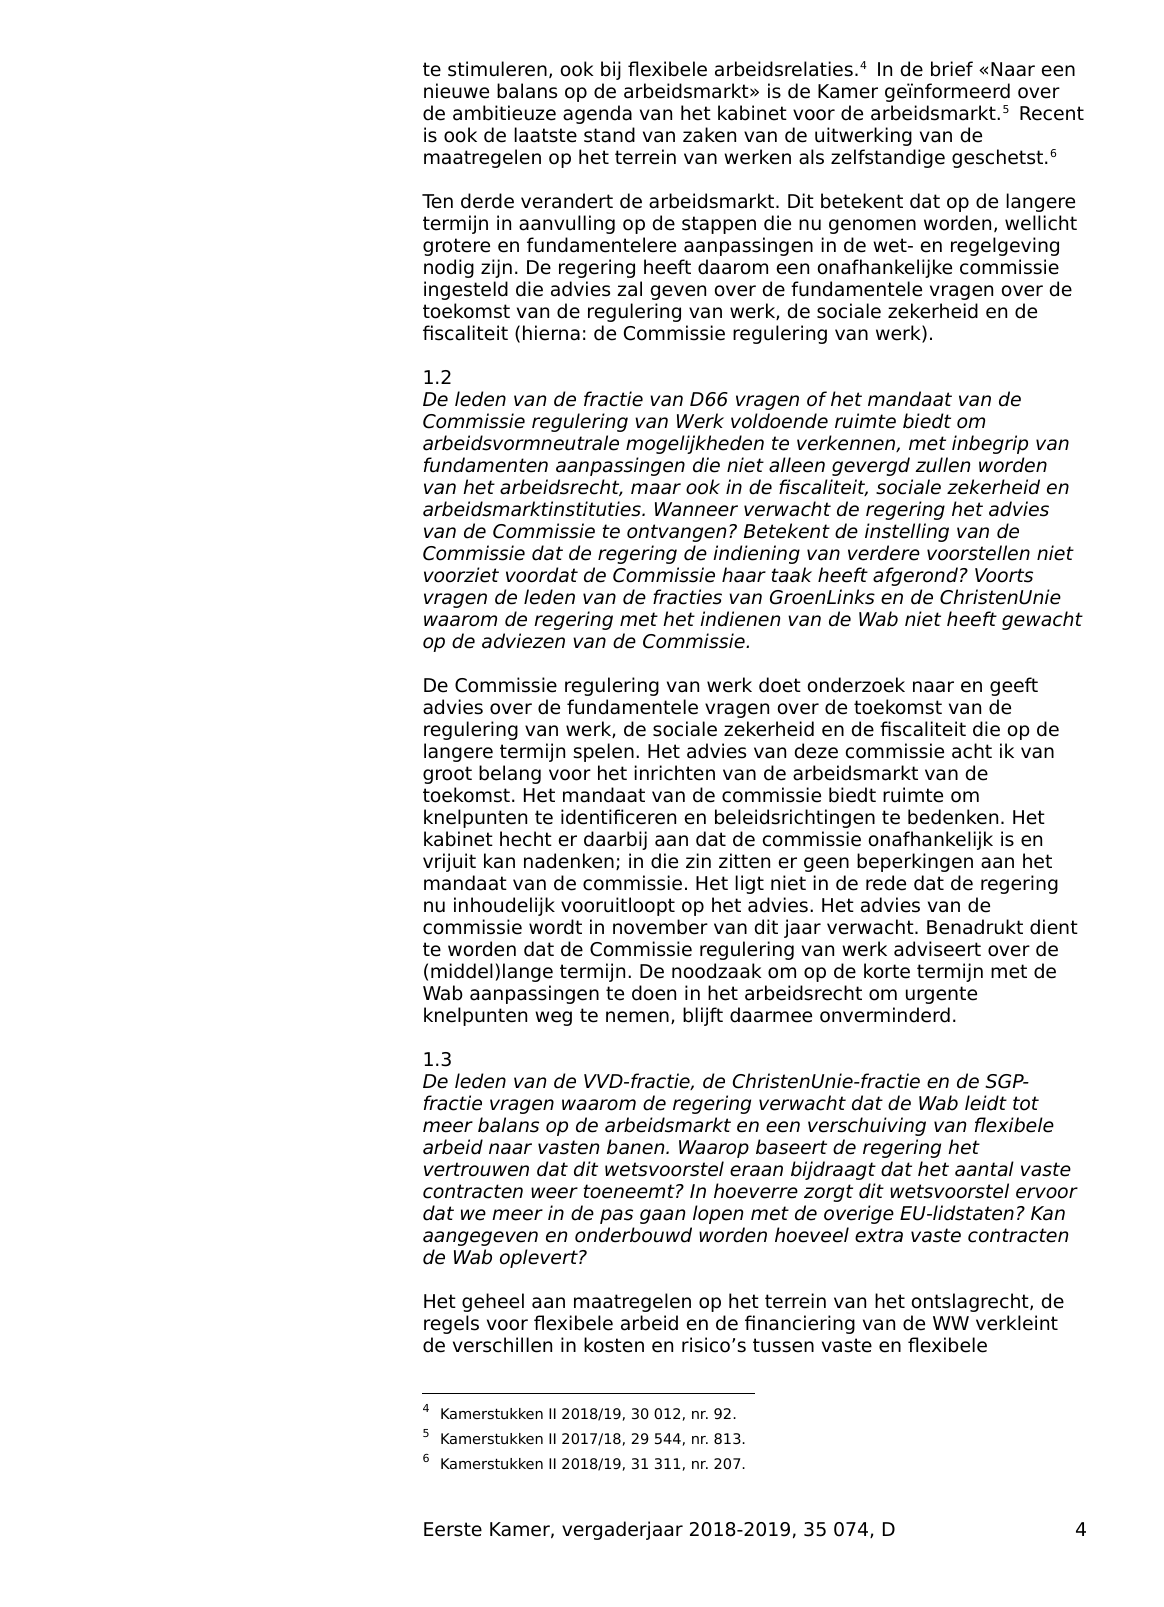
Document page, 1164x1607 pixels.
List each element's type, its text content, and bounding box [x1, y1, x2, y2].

text De leden van de fractie van D66 vragen of het mandaat van de Commissie regulering van Werk voldoende ruimte biedt om arbeidsvormneutrale mogelijkheden te verkennen, met inbegrip van fundamenten aanpassingen die niet alleen gevergd zullen worden van het arbeidsrecht, maar ook in de fiscaliteit, sociale zekerheid en arbeidsmarktinstituties. Wanneer verwacht de regering het advies van de Commissie te ontvangen? Betekent de instelling van de Commissie dat de regering de indiening van verdere voorstellen niet voorziet voordat de Commissie haar taak heeft afgerond? Voorts vragen de leden van de fracties van GroenLinks en de ChristenUnie waarom de regering met het indienen van de Wab niet heeft gewacht op de adviezen van de Commissie. [422, 389, 1087, 653]
text te stimuleren, ook bij flexibele arbeidsrelaties. In de brief «Naar een nieuwe balans op de arbeidsmarkt» is de Kamer geïnformeerd over de ambitieuze agenda van het kabinet voor de arbeidsmarkt. Recent is ook de laatste stand van zaken van de uitwerking van de maatregelen op het terrein van werken als zelfstandige geschetst. [422, 59, 1087, 169]
text De leden van de VVD-fractie, de ChristenUnie-fractie en de SGP-fractie vragen waarom de regering verwacht dat de Wab leidt tot meer balans op de arbeidsmarkt en een verschuiving van flexibele arbeid naar vasten banen. Waarop baseert de regering het vertrouwen dat dit wetsvoorstel eraan bijdraagt dat het aantal vaste contracten weer toeneemt? In hoeverre zorgt dit wetsvoorstel ervoor dat we meer in de pas gaan lopen met de overige EU-lidstaten? Kan aangegeven en onderbouwd worden hoeveel extra vaste contracten de Wab oplevert? [422, 1071, 1087, 1269]
text De Commissie regulering van werk doet onderzoek naar en geeft advies over de fundamentele vragen over de toekomst van de regulering van werk, de sociale zekerheid en de fiscaliteit die op de langere termijn spelen. Het advies van deze commissie acht ik van groot belang voor het inrichten van de arbeidsmarkt van de toekomst. Het mandaat van de commissie biedt ruimte om knelpunten te identificeren en beleidsrichtingen te bedenken. Het kabinet hecht er daarbij aan dat de commissie onafhankelijk is en vrijuit kan nadenken; in die zin zitten er geen beperkingen aan het mandaat van de commissie. Het ligt niet in de rede dat de regering nu inhoudelijk vooruitloopt op het advies. Het advies van de commissie wordt in november van dit jaar verwacht. Benadrukt dient te worden dat de Commissie regulering van werk adviseert over de (middel)lange termijn. De noodzaak om op de korte termijn met de Wab aanpassingen te doen in het arbeidsrecht om urgente knelpunten weg te nemen, blijft daarmee onverminderd. [422, 675, 1087, 1027]
text Het geheel aan maatregelen op het terrein van het ontslagrecht, de regels voor flexibele arbeid en de financiering van de WW verkleint de verschillen in kosten en risico’s tussen vaste en flexibele [422, 1291, 1087, 1357]
text Kamerstukken II 2018/19, 31 311, nr. 207. [422, 1452, 1087, 1474]
text Kamerstukken II 2017/18, 29 544, nr. 813. [422, 1427, 1087, 1449]
text Ten derde verandert de arbeidsmarkt. Dit betekent dat op de langere termijn in aanvulling op de stappen die nu genomen worden, wellicht grotere en fundamentelere aanpassingen in de wet- en regelgeving nodig zijn. De regering heeft daarom een onafhankelijke commissie ingesteld die advies zal geven over de fundamentele vragen over de toekomst van de regulering van werk, de sociale zekerheid en de fiscaliteit (hierna: de Commissie regulering van werk). [422, 191, 1087, 345]
text 1.3 [422, 1049, 1087, 1071]
text Kamerstukken II 2018/19, 30 012, nr. 92. [422, 1402, 1087, 1424]
text 1.2 [422, 367, 1087, 389]
